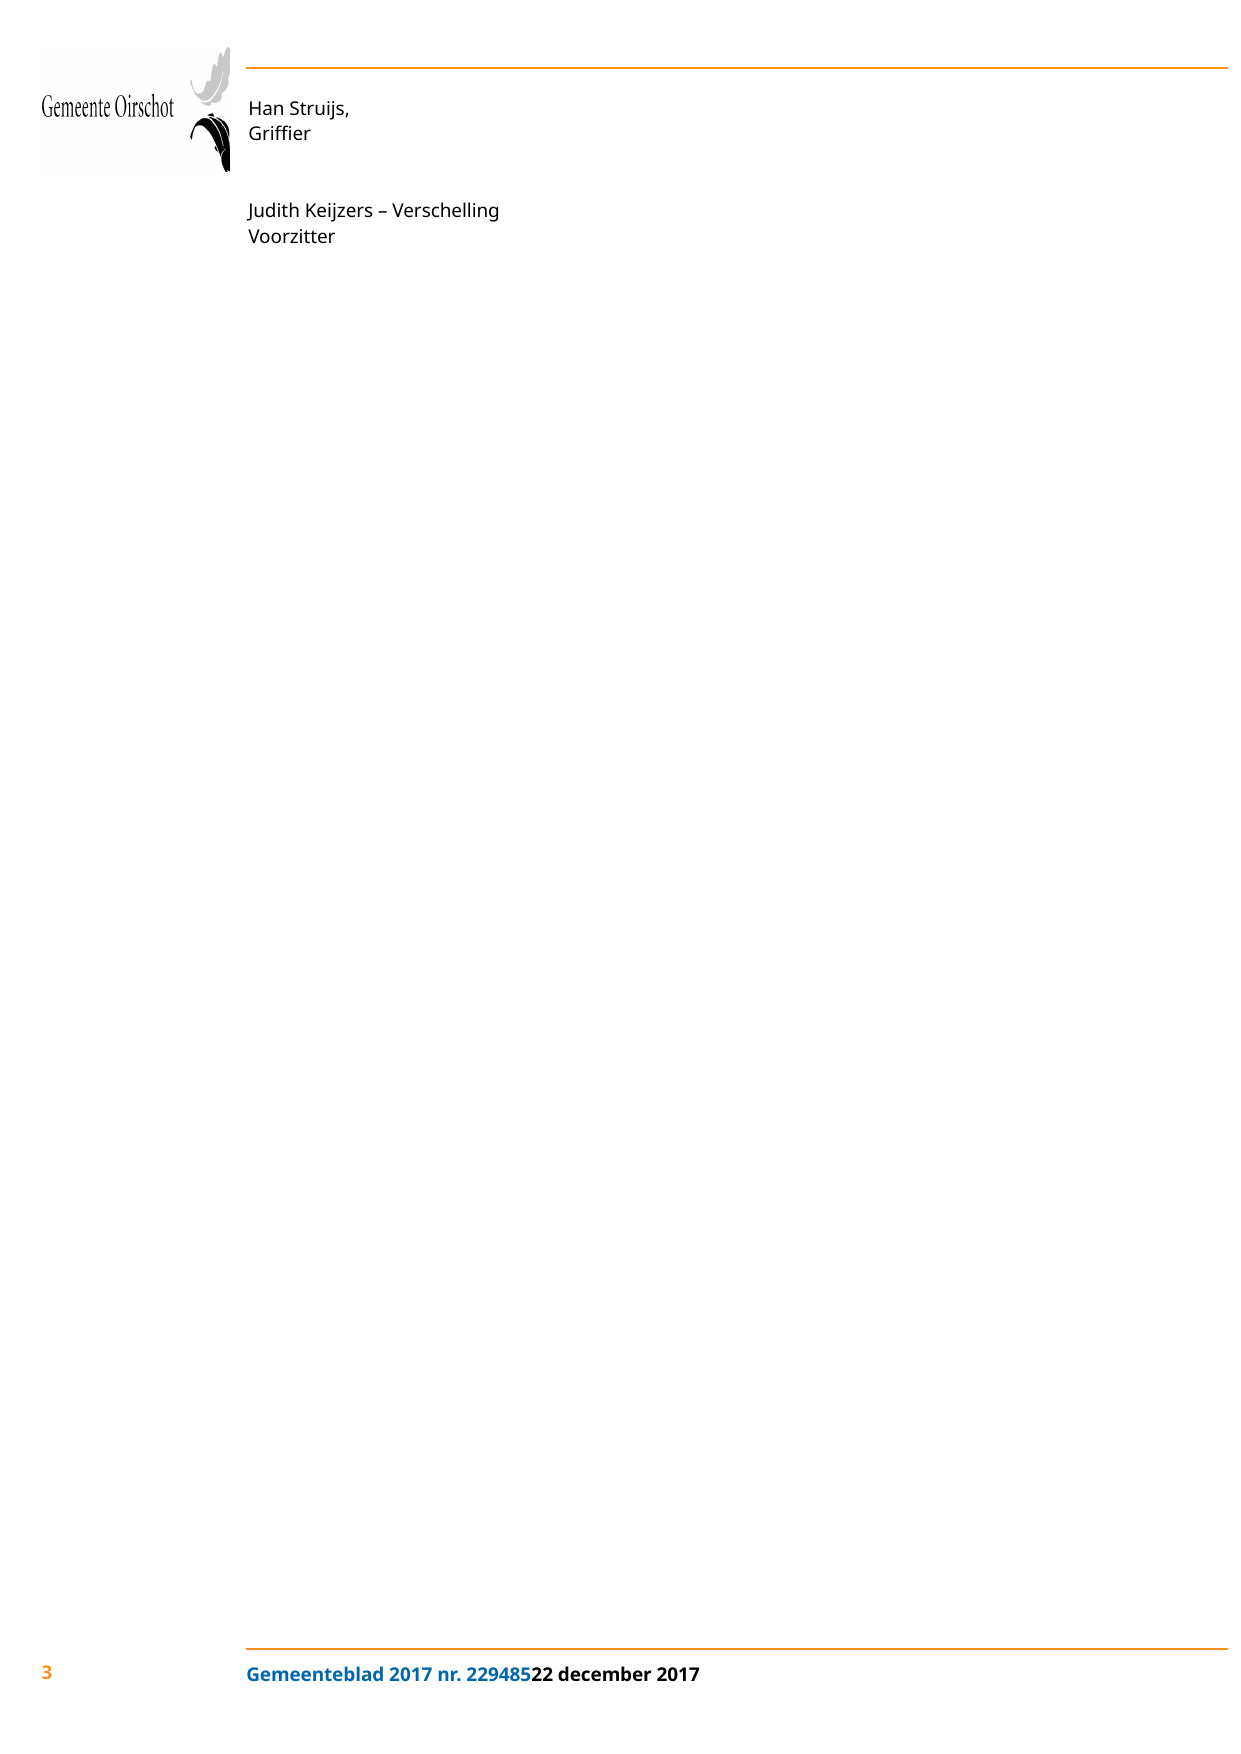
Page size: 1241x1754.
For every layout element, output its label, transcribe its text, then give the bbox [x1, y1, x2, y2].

picture [41, 47, 231, 172]
text Griffier [248, 121, 1152, 146]
text Han Struijs, [248, 95, 1152, 121]
text Voorzitter [248, 223, 1152, 249]
text Judith Keijzers – Verschelling [248, 198, 1152, 223]
